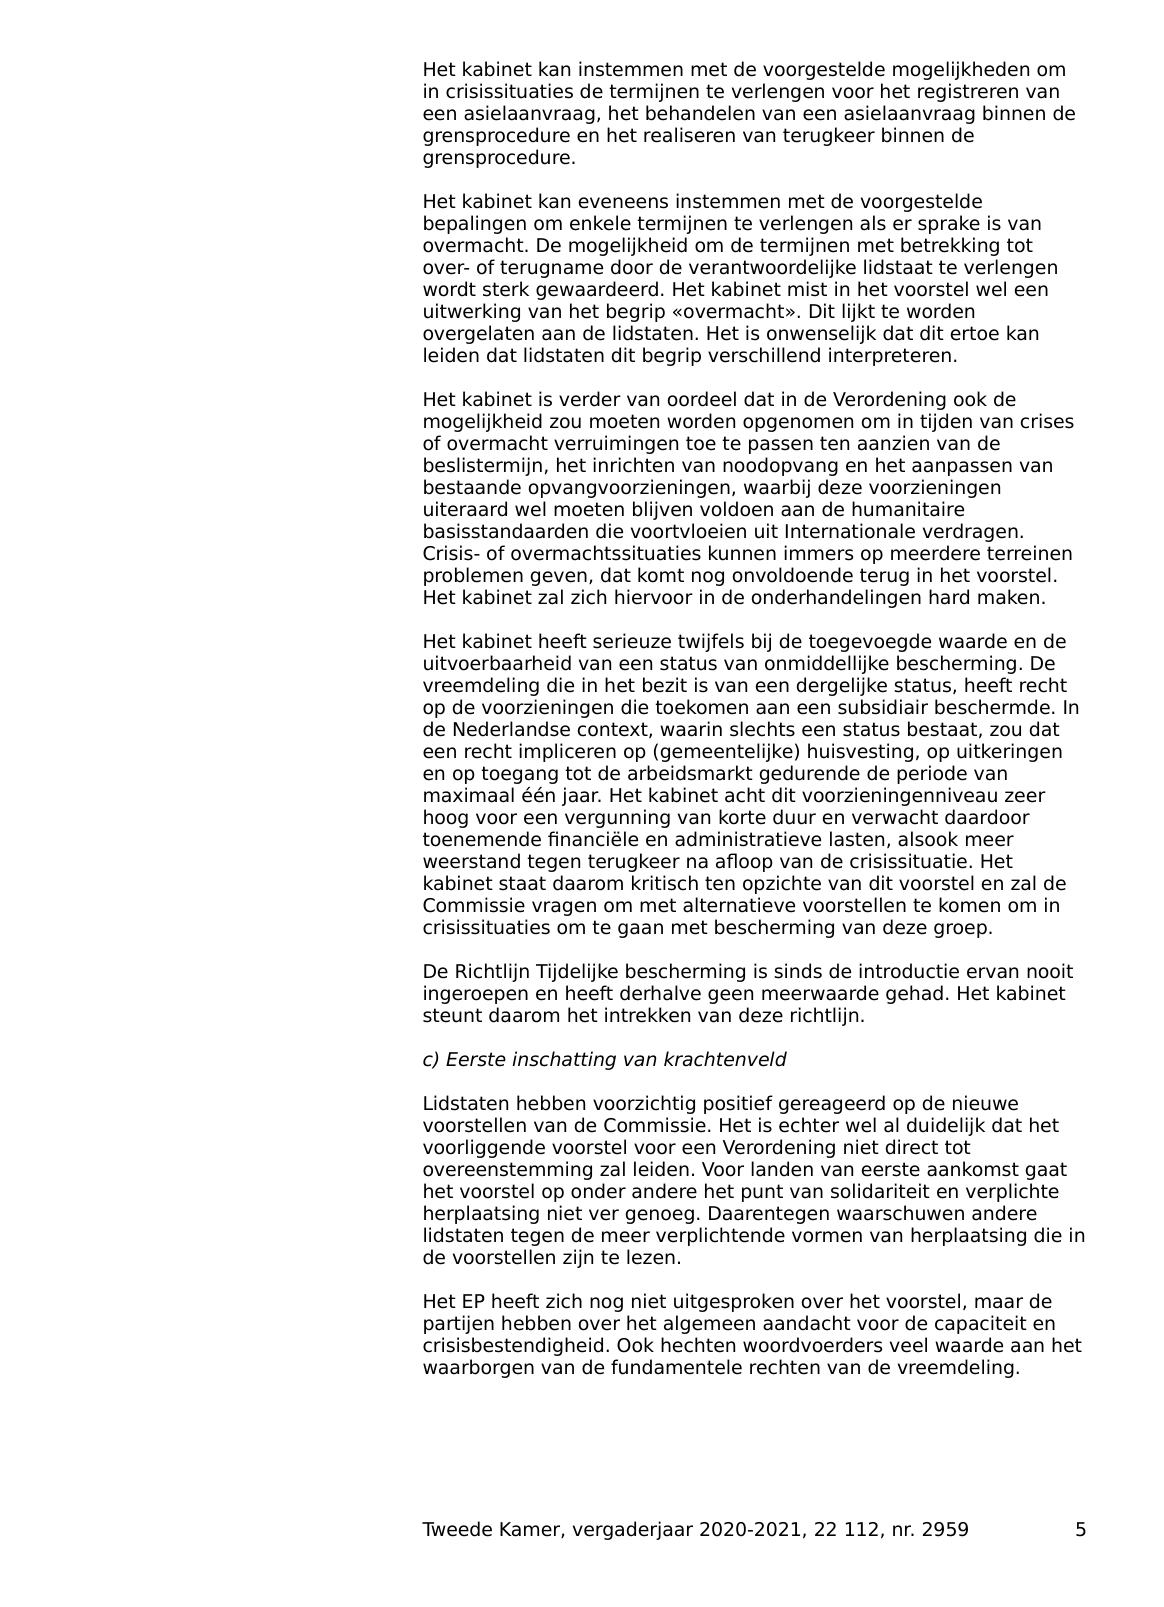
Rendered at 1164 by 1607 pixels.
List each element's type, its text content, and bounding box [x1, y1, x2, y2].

text Het kabinet kan eveneens instemmen met de voorgestelde bepalingen om enkele termijnen te verlengen als er sprake is van overmacht. De mogelijkheid om de termijnen met betrekking tot over- of terugname door de verantwoordelijke lidstaat te verlengen wordt sterk gewaardeerd. Het kabinet mist in het voorstel wel een uitwerking van het begrip «overmacht». Dit lijkt te worden overgelaten aan de lidstaten. Het is onwenselijk dat dit ertoe kan leiden dat lidstaten dit begrip verschillend interpreteren. [422, 191, 1087, 367]
text Lidstaten hebben voorzichtig positief gereageerd op de nieuwe voorstellen van de Commissie. Het is echter wel al duidelijk dat het voorliggende voorstel voor een Verordening niet direct tot overeenstemming zal leiden. Voor landen van eerste aankomst gaat het voorstel op onder andere het punt van solidariteit en verplichte herplaatsing niet ver genoeg. Daarentegen waarschuwen andere lidstaten tegen de meer verplichtende vormen van herplaatsing die in de voorstellen zijn te lezen. [422, 1093, 1087, 1269]
text Het EP heeft zich nog niet uitgesproken over het voorstel, maar de partijen hebben over het algemeen aandacht voor de capaciteit en crisisbestendigheid. Ook hechten woordvoerders veel waarde aan het waarborgen van de fundamentele rechten van de vreemdeling. [422, 1291, 1087, 1379]
subtitle c) Eerste inschatting van krachtenveld [422, 1049, 1087, 1071]
text Het kabinet kan instemmen met de voorgestelde mogelijkheden om in crisissituaties de termijnen te verlengen voor het registreren van een asielaanvraag, het behandelen van een asielaanvraag binnen de grensprocedure en het realiseren van terugkeer binnen de grensprocedure. [422, 59, 1087, 169]
text Het kabinet is verder van oordeel dat in de Verordening ook de mogelijkheid zou moeten worden opgenomen om in tijden van crises of overmacht verruimingen toe te passen ten aanzien van de beslistermijn, het inrichten van noodopvang en het aanpassen van bestaande opvangvoorzieningen, waarbij deze voorzieningen uiteraard wel moeten blijven voldoen aan de humanitaire basisstandaarden die voortvloeien uit Internationale verdragen. Crisis- of overmachtssituaties kunnen immers op meerdere terreinen problemen geven, dat komt nog onvoldoende terug in het voorstel. Het kabinet zal zich hiervoor in de onderhandelingen hard maken. [422, 389, 1087, 609]
text Het kabinet heeft serieuze twijfels bij de toegevoegde waarde en de uitvoerbaarheid van een status van onmiddellijke bescherming. De vreemdeling die in het bezit is van een dergelijke status, heeft recht op de voorzieningen die toekomen aan een subsidiair beschermde. In de Nederlandse context, waarin slechts een status bestaat, zou dat een recht impliceren op (gemeentelijke) huisvesting, op uitkeringen en op toegang tot de arbeidsmarkt gedurende de periode van maximaal één jaar. Het kabinet acht dit voorzieningenniveau zeer hoog voor een vergunning van korte duur en verwacht daardoor toenemende financiële en administratieve lasten, alsook meer weerstand tegen terugkeer na afloop van de crisissituatie. Het kabinet staat daarom kritisch ten opzichte van dit voorstel en zal de Commissie vragen om met alternatieve voorstellen te komen om in crisissituaties om te gaan met bescherming van deze groep. [422, 631, 1087, 939]
text De Richtlijn Tijdelijke bescherming is sinds de introductie ervan nooit ingeroepen en heeft derhalve geen meerwaarde gehad. Het kabinet steunt daarom het intrekken van deze richtlijn. [422, 961, 1087, 1027]
